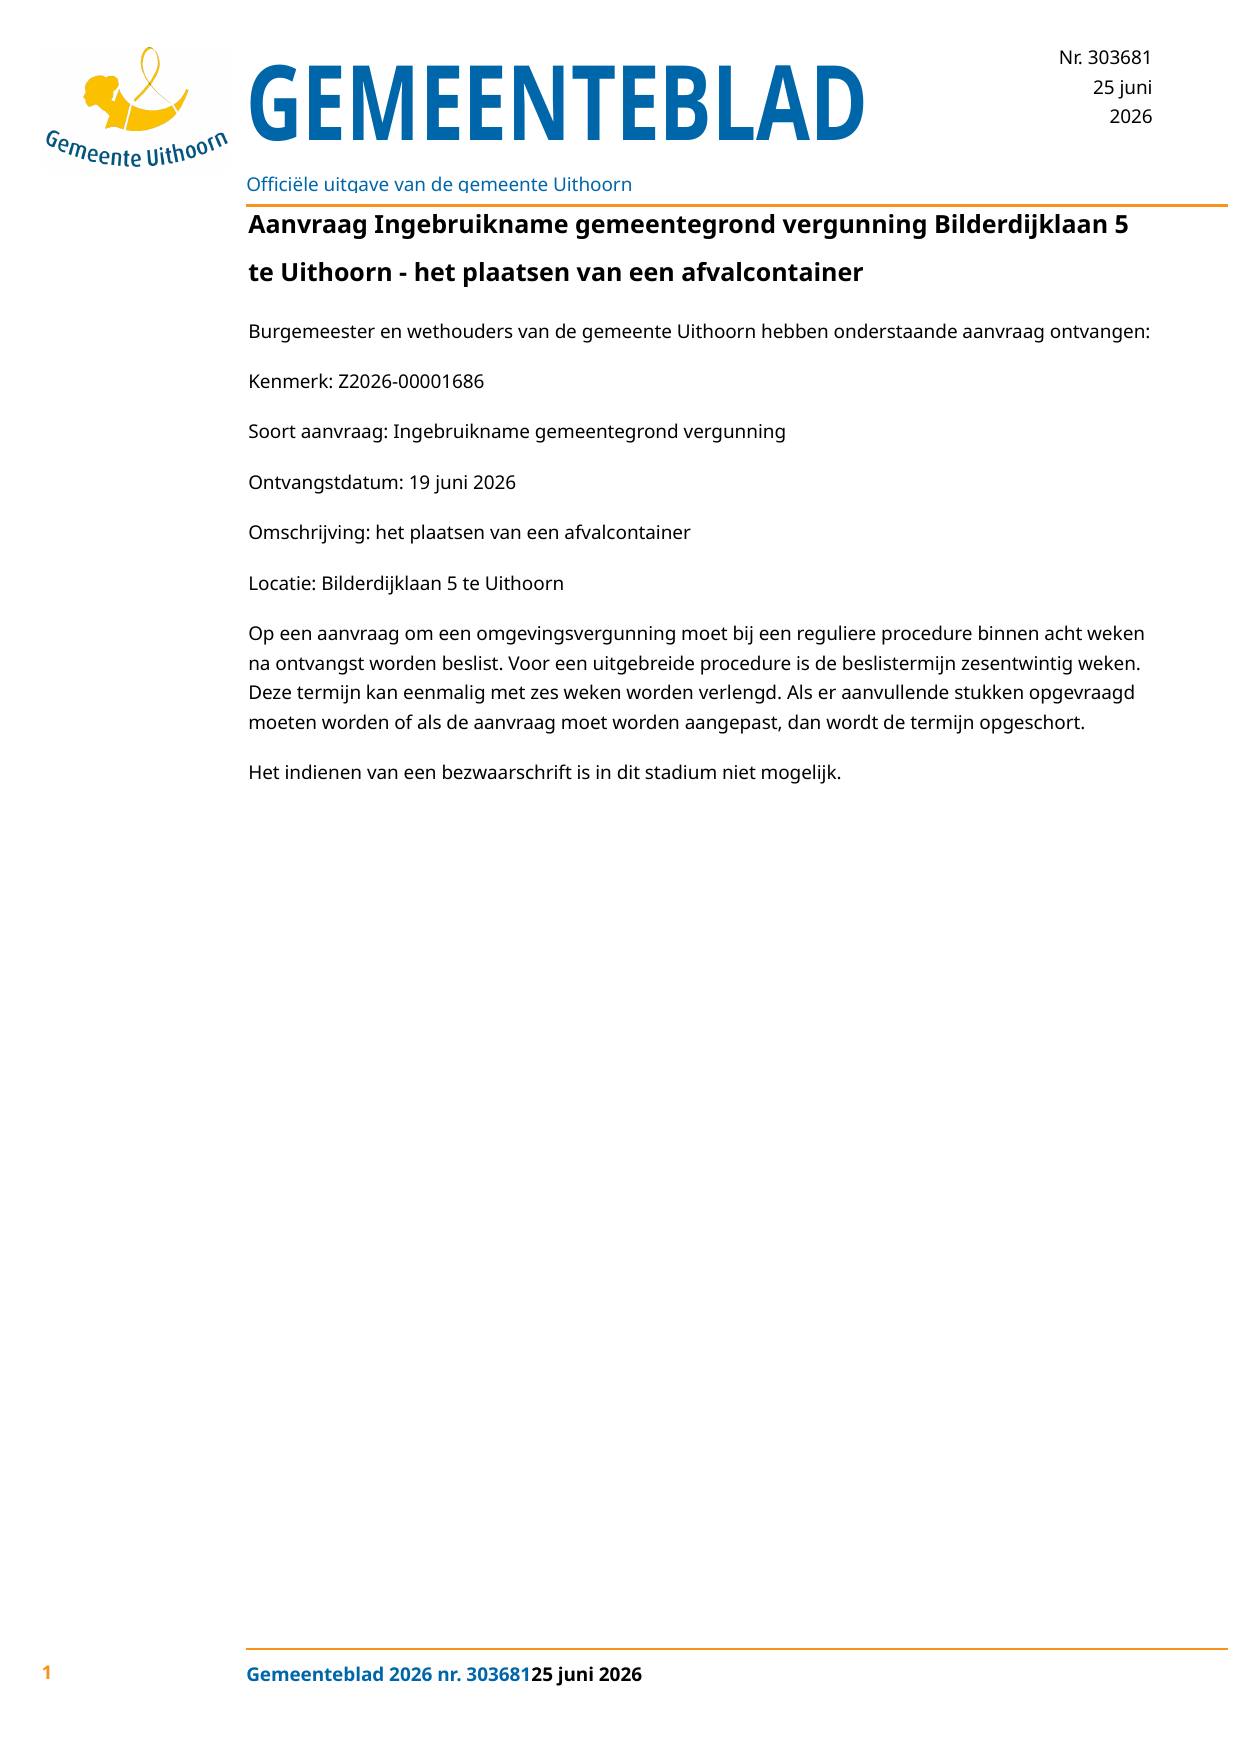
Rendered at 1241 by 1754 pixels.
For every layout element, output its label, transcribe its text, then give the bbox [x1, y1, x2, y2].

text Het indienen van een bezwaarschrift is in dit stadium niet mogelijk. [248, 759, 1152, 785]
text Ontvangstdatum: 19 juni 2026 [248, 469, 1152, 495]
picture [41, 47, 231, 172]
text Omschrijving: het plaatsen van een afvalcontainer [248, 519, 1152, 545]
text Soort aanvraag: Ingebruikname gemeentegrond vergunning [248, 419, 1152, 444]
text Kenmerk: Z2026-00001686 [248, 368, 1152, 394]
text Op een aanvraag om een omgevingsvergunning moet bij een reguliere procedure binnen acht weken na ontvangst worden beslist. Voor een uitgebreide procedure is de beslistermijn zesentwintig weken. Deze termijn kan eenmalig met zes weken worden verlengd. Als er aanvullende stukken opgevraagd moeten worden of als de aanvraag moet worden aangepast, dan wordt de termijn opgeschort. [248, 620, 1152, 735]
text Locatie: Bilderdijklaan 5 te Uithoorn [248, 570, 1152, 596]
text Aanvraag Ingebruikname gemeentegrond vergunning Bilderdijklaan 5 te Uithoorn - het plaatsen van een afvalcontainer [248, 207, 1152, 288]
text Burgemeester en wethouders van de gemeente Uithoorn hebben onderstaande aanvraag ontvangen: [248, 318, 1152, 344]
